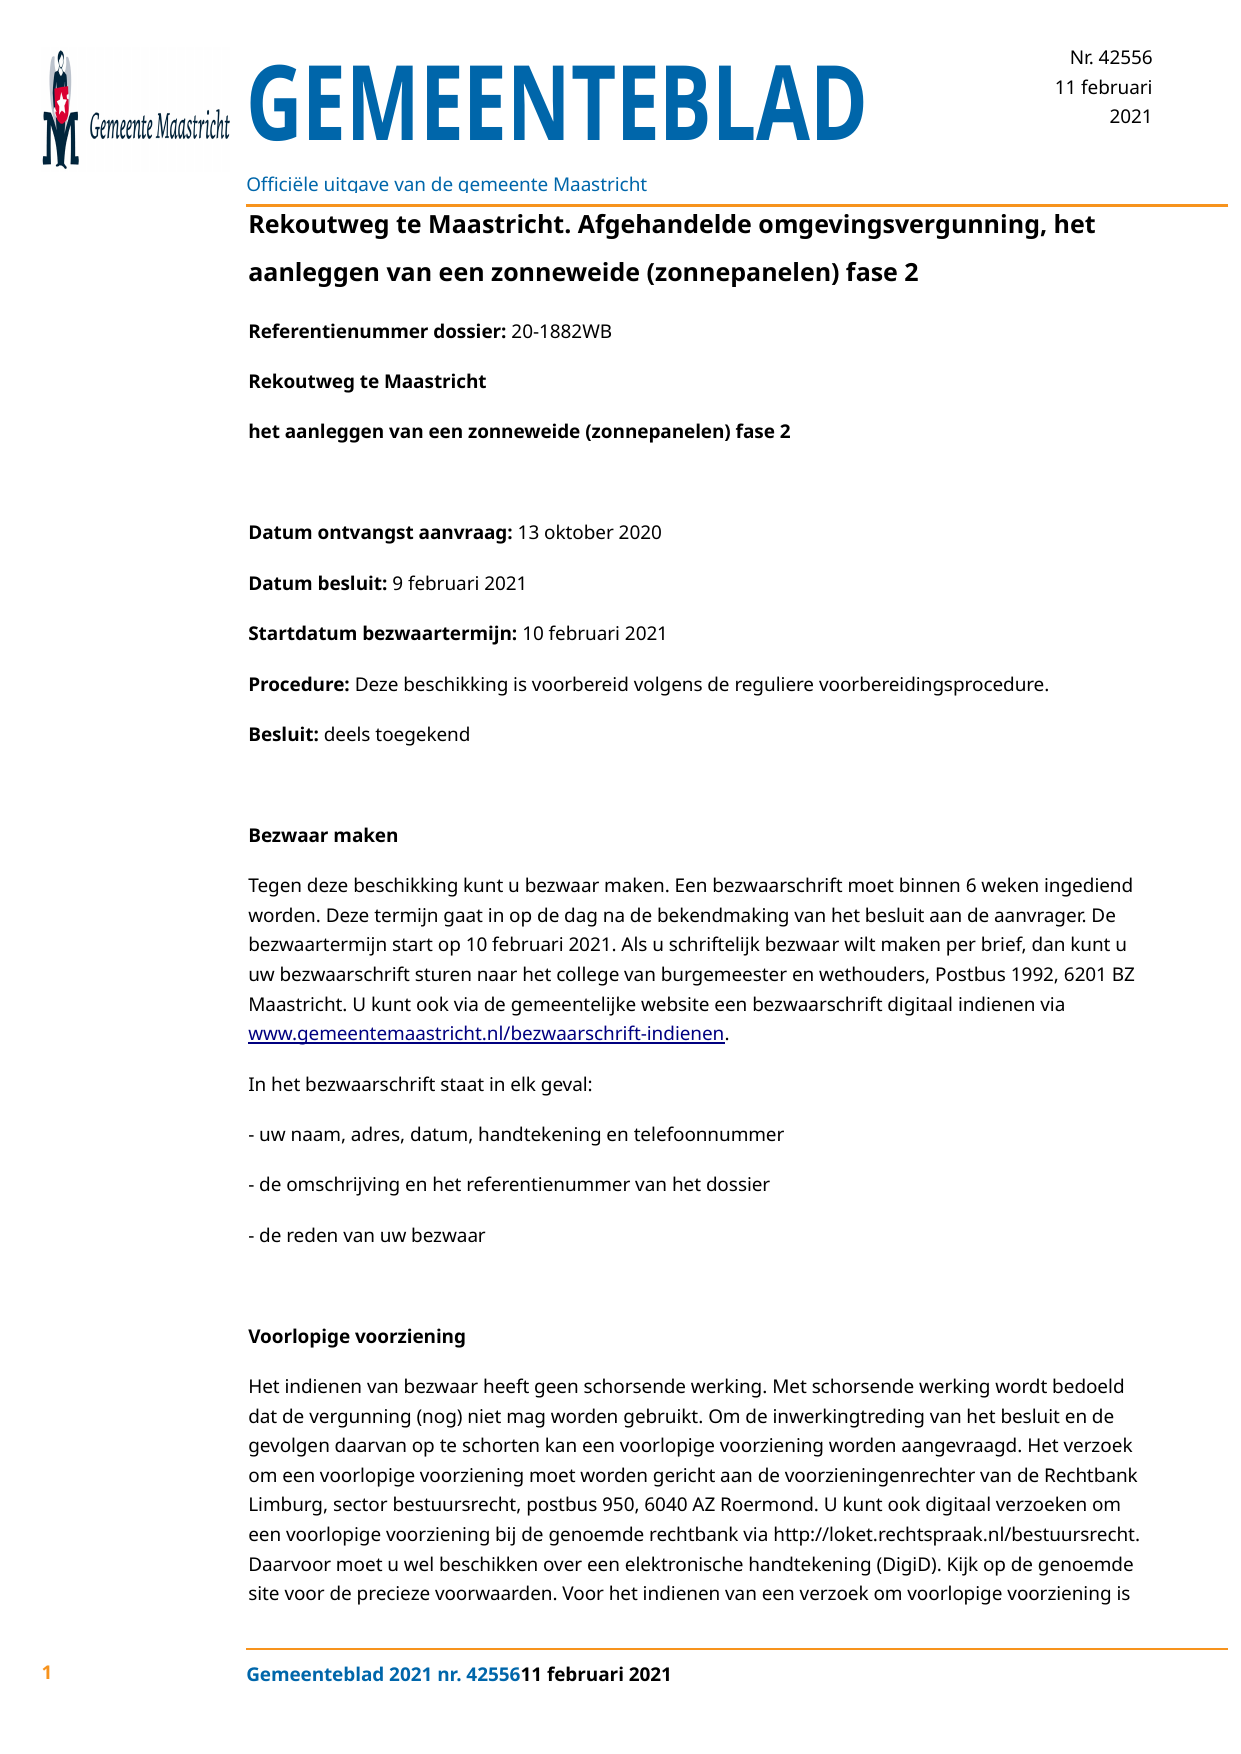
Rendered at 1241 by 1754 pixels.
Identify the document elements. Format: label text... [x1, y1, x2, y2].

text het aanleggen van een zonneweide (zonnepanelen) fase 2 [248, 419, 1152, 444]
text Voorlopige voorziening [248, 1323, 1152, 1349]
text Referentienummer dossier: 20-1882WB [248, 318, 1152, 344]
text - de reden van uw bezwaar [248, 1222, 1152, 1248]
text - de omschrijving en het referentienummer van het dossier [248, 1172, 1152, 1197]
text Startdatum bezwaartermijn: 10 februari 2021 [248, 620, 1152, 646]
text Datum ontvangst aanvraag: 13 oktober 2020 [248, 519, 1152, 545]
picture [41, 47, 231, 172]
text Rekoutweg te Maastricht [248, 368, 1152, 394]
text Bezwaar maken [248, 822, 1152, 848]
text - uw naam, adres, datum, handtekening en telefoonnummer [248, 1121, 1152, 1147]
text Datum besluit: 9 februari 2021 [248, 570, 1152, 596]
text Procedure: Deze beschikking is voorbereid volgens de reguliere voorbereidingsprocedure. [248, 671, 1152, 697]
text Besluit: deels toegekend [248, 721, 1152, 747]
text Rekoutweg te Maastricht. Afgehandelde omgevingsvergunning, het aanleggen van een zonneweide (zonnepanelen) fase 2 [248, 207, 1152, 288]
text Tegen deze beschikking kunt u bezwaar maken. Een bezwaarschrift moet binnen 6 weken ingediend worden. Deze termijn gaat in op de dag na de bekendmaking van het besluit aan de aanvrager. De bezwaartermijn start op 10 februari 2021. Als u schriftelijk bezwaar wilt maken per brief, dan kunt u uw bezwaarschrift sturen naar het college van burgemeester en wethouders, Postbus 1992, 6201 BZ Maastricht. U kunt ook via de gemeentelijke website een bezwaarschrift digitaal indienen via www.gemeentemaastricht.nl/bezwaarschrift-indienen. [248, 872, 1152, 1046]
text Het indienen van bezwaar heeft geen schorsende werking. Met schorsende werking wordt bedoeld dat de vergunning (nog) niet mag worden gebruikt. Om de inwerkingtreding van het besluit en de gevolgen daarvan op te schorten kan een voorlopige voorziening worden aangevraagd. Het verzoek om een voorlopige voorziening moet worden gericht aan de voorzieningenrechter van de Rechtbank Limburg, sector bestuursrecht, postbus 950, 6040 AZ Roermond. U kunt ook digitaal verzoeken om een voorlopige voorziening bij de genoemde rechtbank via http://loket.rechtspraak.nl/bestuursrecht. Daarvoor moet u wel beschikken over een elektronische handtekening (DigiD). Kijk op de genoemde site voor de precieze voorwaarden. Voor het indienen van een verzoek om voorlopige voorziening is [248, 1373, 1152, 1606]
text In het bezwaarschrift staat in elk geval: [248, 1071, 1152, 1097]
